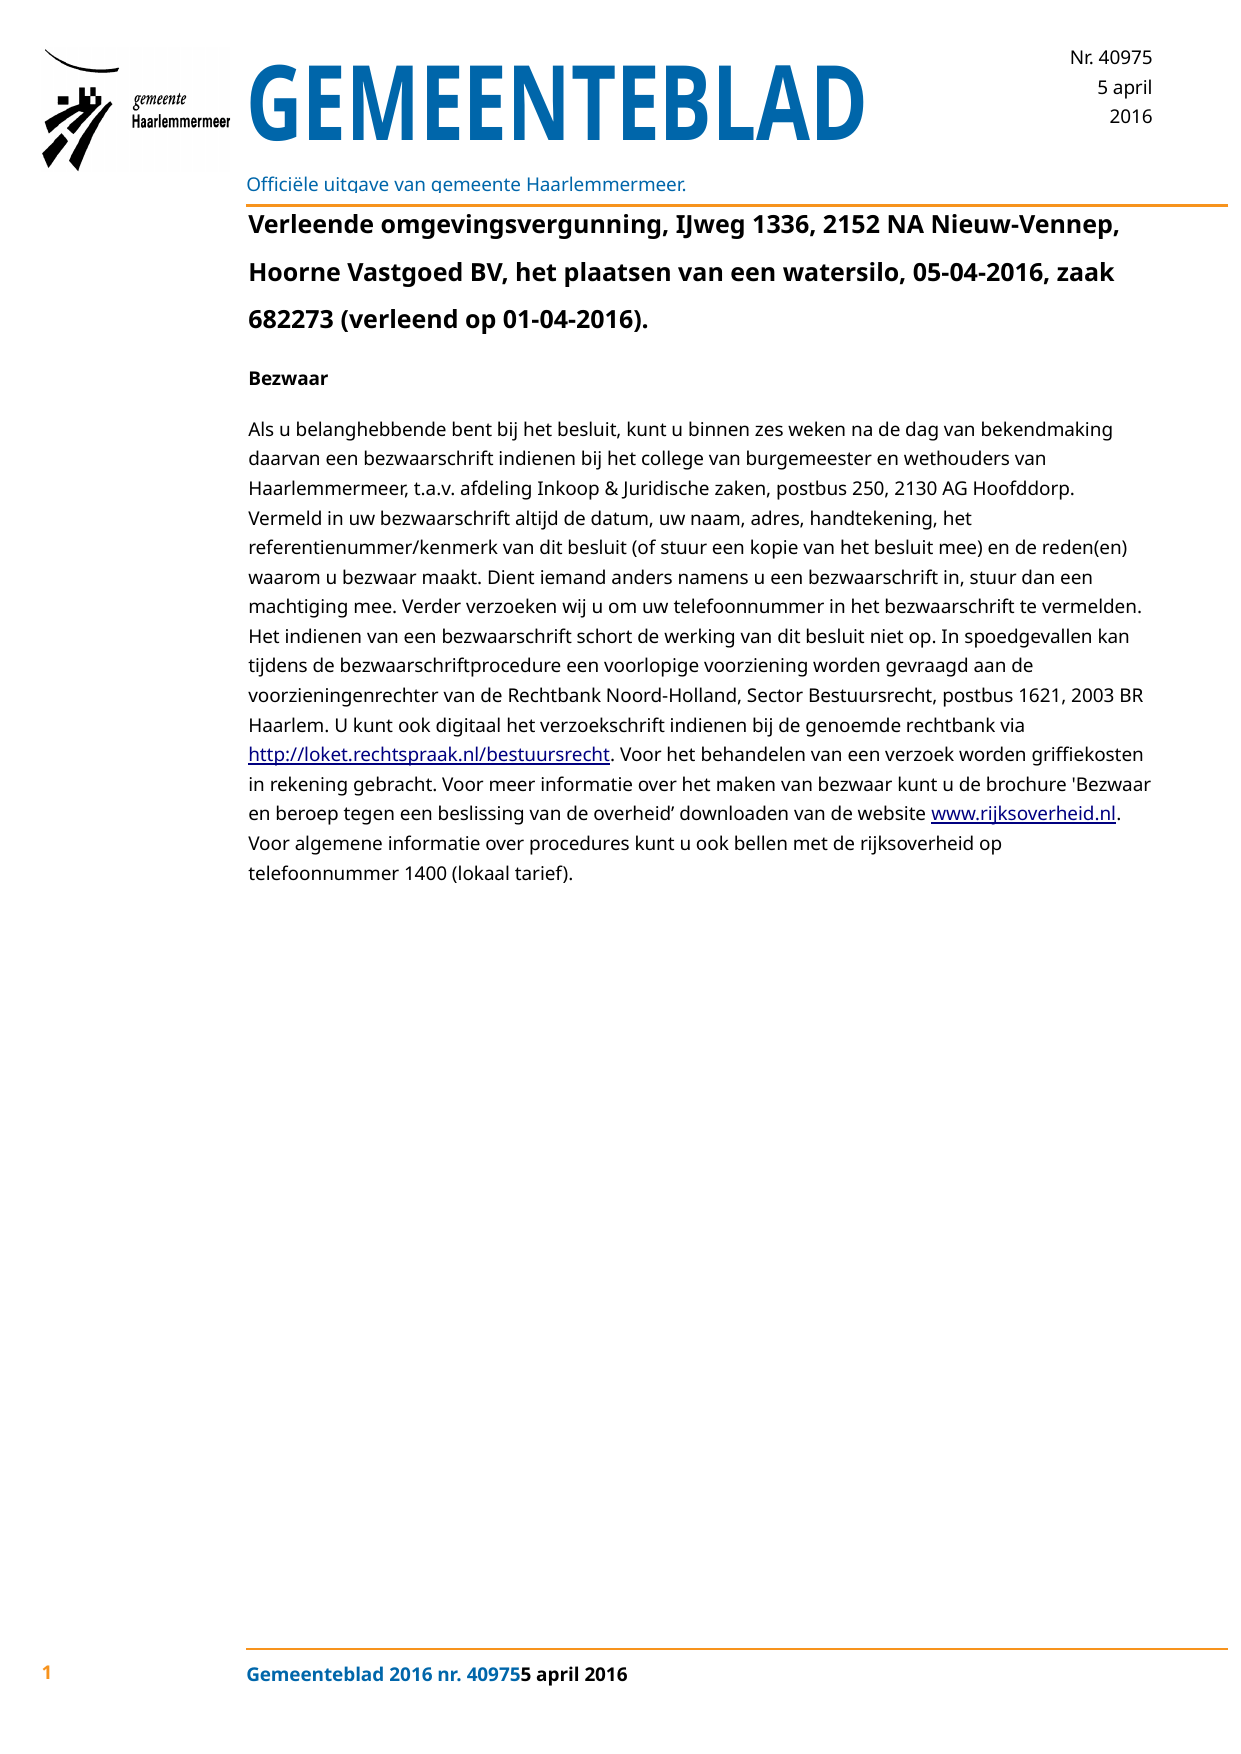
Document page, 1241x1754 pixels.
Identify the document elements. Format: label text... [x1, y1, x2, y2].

text Verleende omgevingsvergunning, IJweg 1336, 2152 NA Nieuw-Vennep, Hoorne Vastgoed BV, het plaatsen van een watersilo, 05-04-2016, zaak 682273 (verleend op 01-04-2016). [248, 207, 1152, 336]
text Bezwaar [248, 366, 1152, 391]
picture [41, 47, 231, 172]
text Als u belanghebbende bent bij het besluit, kunt u binnen zes weken na de dag van bekendmaking daarvan een bezwaarschrift indienen bij het college van burgemeester en wethouders van Haarlemmermeer, t.a.v. afdeling Inkoop & Juridische zaken, postbus 250, 2130 AG Hoofddorp. Vermeld in uw bezwaarschrift altijd de datum, uw naam, adres, handtekening, het referentienummer/kenmerk van dit besluit (of stuur een kopie van het besluit mee) en de reden(en) waarom u bezwaar maakt. Dient iemand anders namens u een bezwaarschrift in, stuur dan een machtiging mee. Verder verzoeken wij u om uw telefoonnummer in het bezwaarschrift te vermelden. Het indienen van een bezwaarschrift schort de werking van dit besluit niet op. In spoedgevallen kan tijdens de bezwaarschriftprocedure een voorlopige voorziening worden gevraagd aan de voorzieningenrechter van de Rechtbank Noord-Holland, Sector Bestuursrecht, postbus 1621, 2003 BR Haarlem. U kunt ook digitaal het verzoekschrift indienen bij de genoemde rechtbank via http://loket.rechtspraak.nl/bestuursrecht. Voor het behandelen van een verzoek worden griffiekosten in rekening gebracht. Voor meer informatie over het maken van bezwaar kunt u de brochure 'Bezwaar en beroep tegen een beslissing van de overheid’ downloaden van de website www.rijksoverheid.nl. Voor algemene informatie over procedures kunt u ook bellen met de rijksoverheid op telefoonnummer 1400 (lokaal tarief). [248, 416, 1152, 885]
